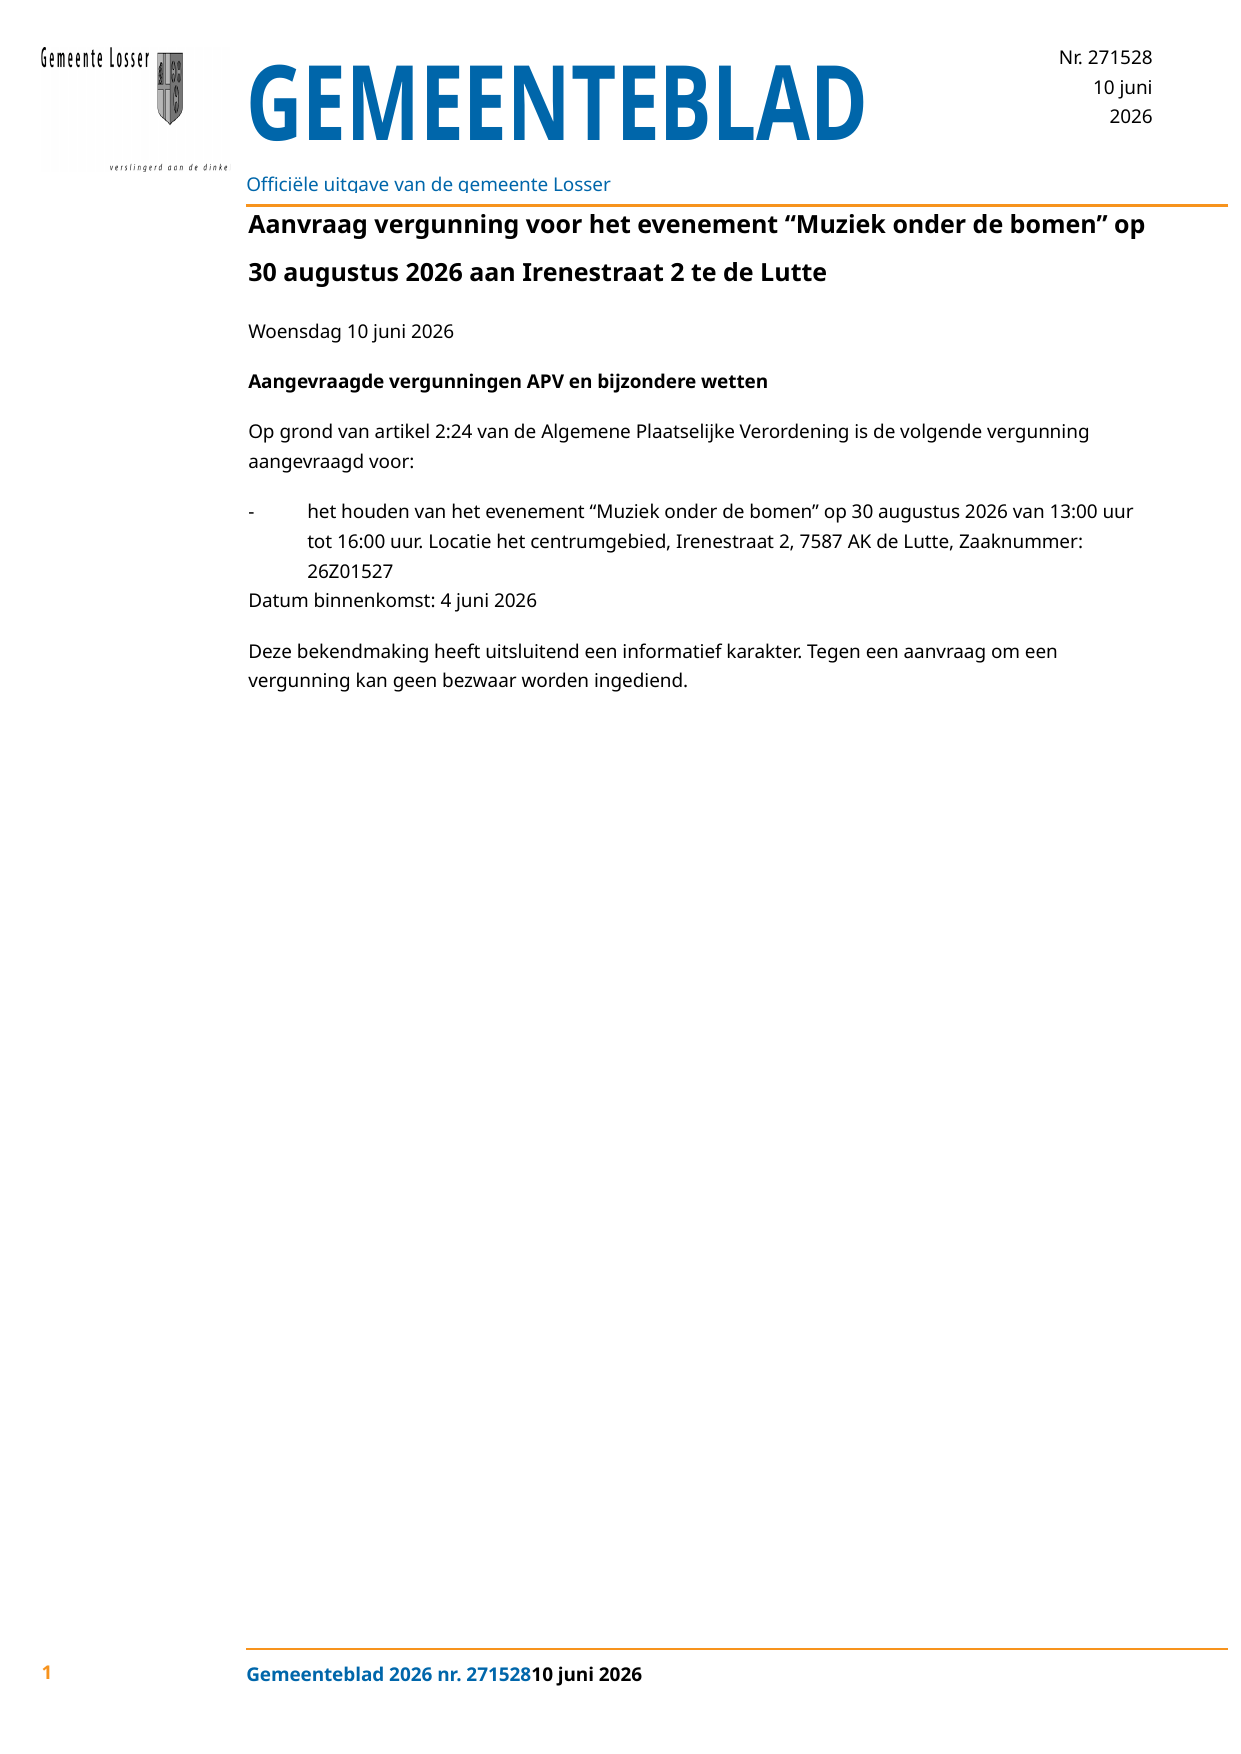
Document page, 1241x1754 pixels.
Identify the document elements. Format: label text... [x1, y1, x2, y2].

text Aanvraag vergunning voor het evenement “Muziek onder de bomen” op 30 augustus 2026 aan Irenestraat 2 te de Lutte [248, 207, 1152, 288]
text Datum binnenkomst: 4 juni 2026 [248, 587, 1152, 613]
text Aangevraagde vergunningen APV en bijzondere wetten [248, 368, 1152, 394]
picture [41, 47, 231, 172]
text Deze bekendmaking heeft uitsluitend een informatief karakter. Tegen een aanvraag om een vergunning kan geen bezwaar worden ingediend. [248, 638, 1152, 693]
text Op grond van artikel 2:24 van de Algemene Plaatselijke Verordening is de volgende vergunning aangevraagd voor: [248, 419, 1152, 474]
text Woensdag 10 juni 2026 [248, 318, 1152, 344]
list het houden van het evenement “Muziek onder de bomen” op 30 augustus 2026 van 13:00 uur tot 16:00 uur. Locatie het centrumgebied, Irenestraat 2, 7587 AK de Lutte, Zaaknummer: 26Z01527 [248, 499, 1152, 584]
